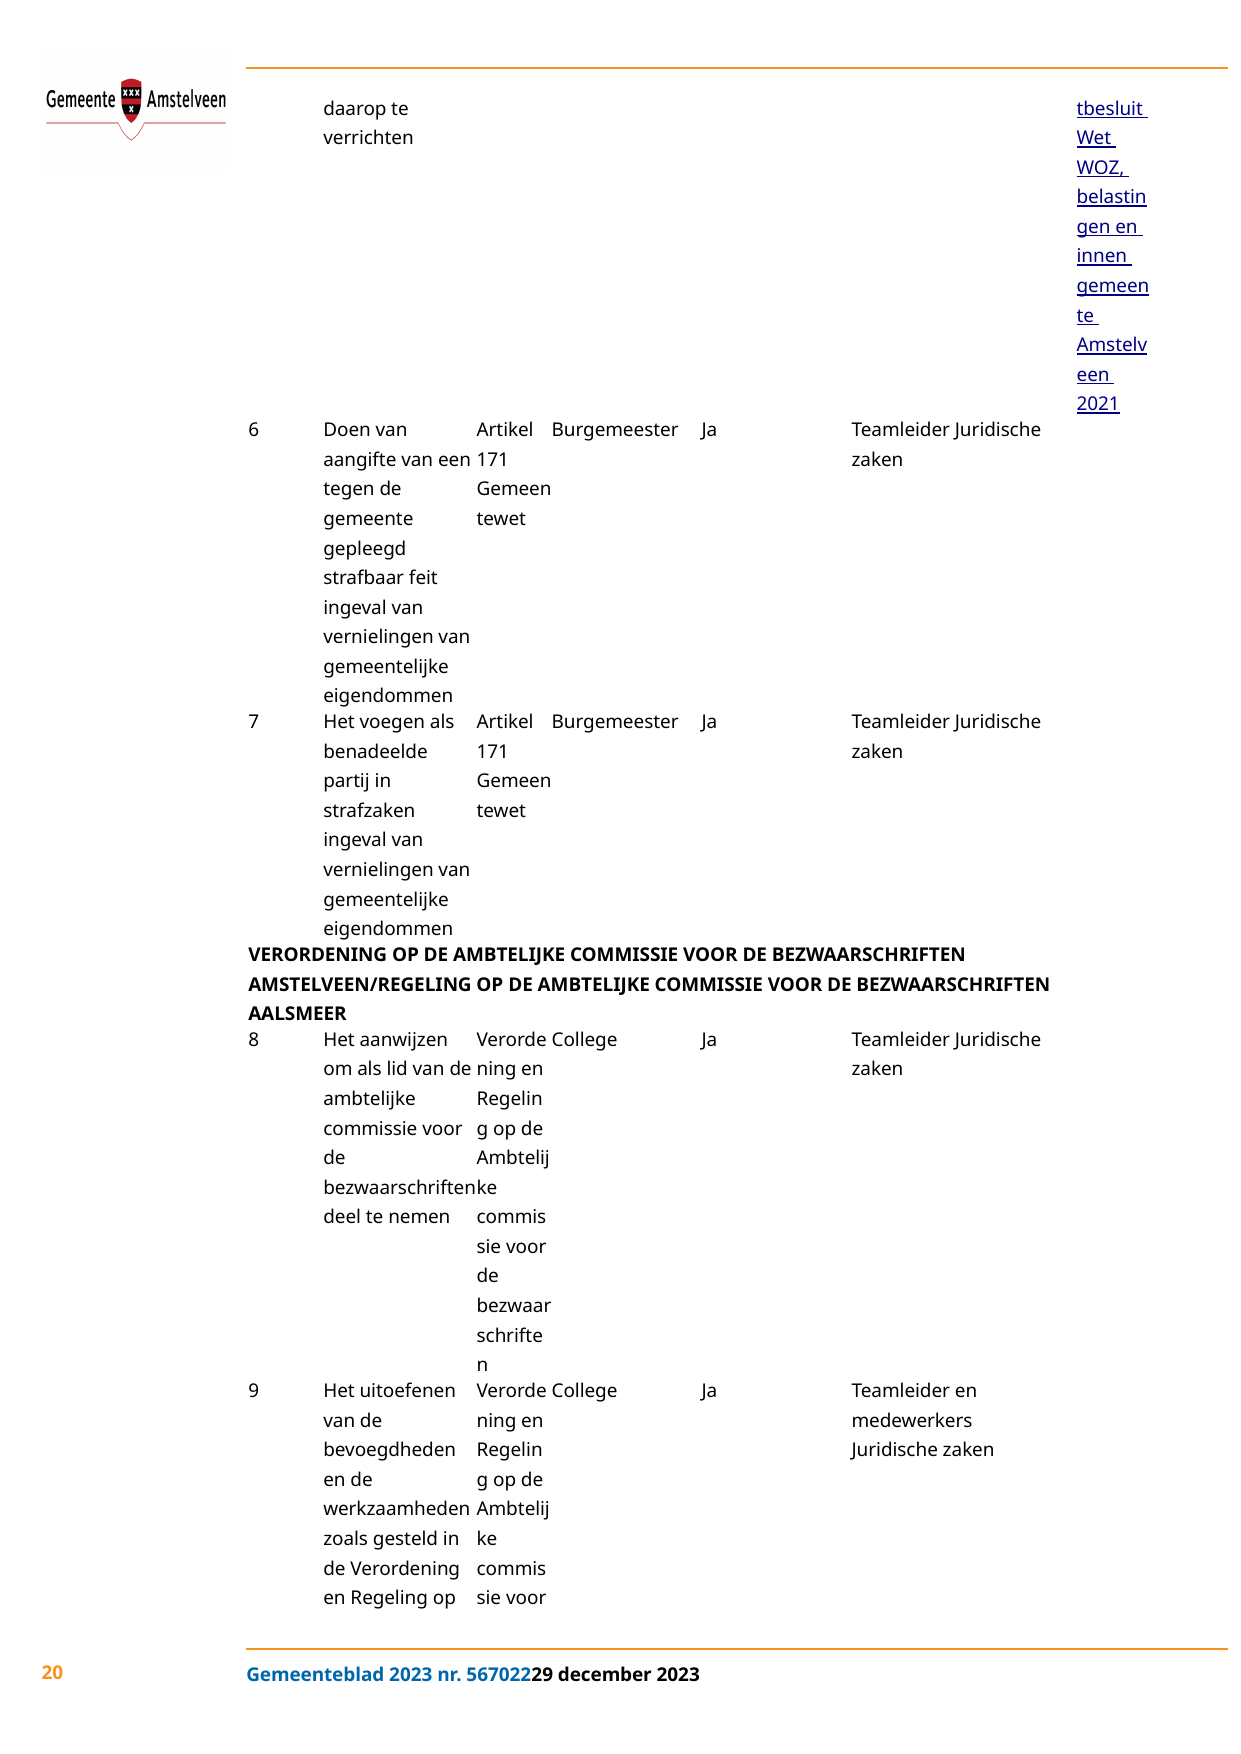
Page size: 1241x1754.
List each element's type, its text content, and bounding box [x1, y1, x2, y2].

table_cell Artikel 171 Gemeentewet [476, 708, 551, 941]
table_cell Ja [701, 708, 851, 941]
table_cell Teamleider en medewerkers Juridische zaken [851, 1377, 1076, 1610]
table_cell Verordening en Regeling op de Ambtelijke commissie voor [476, 1377, 551, 1610]
table_cell 8 [248, 1026, 323, 1377]
table_cell 7 [248, 708, 323, 941]
table_cell Ja [701, 1377, 851, 1610]
table_cell Burgemeester [551, 708, 701, 941]
table_cell 6 [248, 416, 323, 708]
table_cell College [551, 1377, 701, 1610]
table_cell Het uitoefenen van de bevoegdheden en de werkzaamheden zoals gesteld in de Verordening en Regeling op [323, 1377, 476, 1610]
table_cell [701, 95, 851, 416]
table_cell [1076, 708, 1152, 941]
table_cell Teamleider Juridische zaken [851, 1026, 1076, 1377]
table_cell Het aanwijzen om als lid van de ambtelijke commissie voor de bezwaarschriften deel te nemen [323, 1026, 476, 1377]
table_cell Het voegen als benadeelde partij in strafzaken ingeval van vernielingen van gemeentelijke eigendommen [323, 708, 476, 941]
table_cell [551, 95, 701, 416]
table_cell tbesluit Wet WOZ, belastingen en innen gemeente Amstelveen 2021 [1076, 95, 1152, 416]
table_cell Ja [701, 1026, 851, 1377]
table_cell daarop te verrichten [323, 95, 476, 416]
table_cell [1076, 416, 1152, 708]
table_cell Teamleider Juridische zaken [851, 708, 1076, 941]
table_cell College [551, 1026, 701, 1377]
table_cell Artikel 171 Gemeentewet [476, 416, 551, 708]
table_cell VERORDENING OP DE AMBTELIJKE COMMISSIE VOOR DE BEZWAARSCHRIFTEN AMSTELVEEN/REGELING OP DE AMBTELIJKE COMMISSIE VOOR DE BEZWAARSCHRIFTEN AALSMEER [248, 941, 1152, 1026]
table_cell Burgemeester [551, 416, 701, 708]
table_cell [1076, 1377, 1152, 1610]
table_cell 9 [248, 1377, 323, 1610]
table_cell Ja [701, 416, 851, 708]
picture [41, 47, 231, 172]
table_cell [248, 95, 323, 416]
table_cell Doen van aangifte van een tegen de gemeente gepleegd strafbaar feit ingeval van vernielingen van gemeentelijke eigendommen [323, 416, 476, 708]
table_cell [476, 95, 551, 416]
table_cell Teamleider Juridische zaken [851, 416, 1076, 708]
table_cell [1076, 1026, 1152, 1377]
table_cell Verordening en Regeling op de Ambtelijke commissie voor de bezwaarschriften [476, 1026, 551, 1377]
table_cell [851, 95, 1076, 416]
